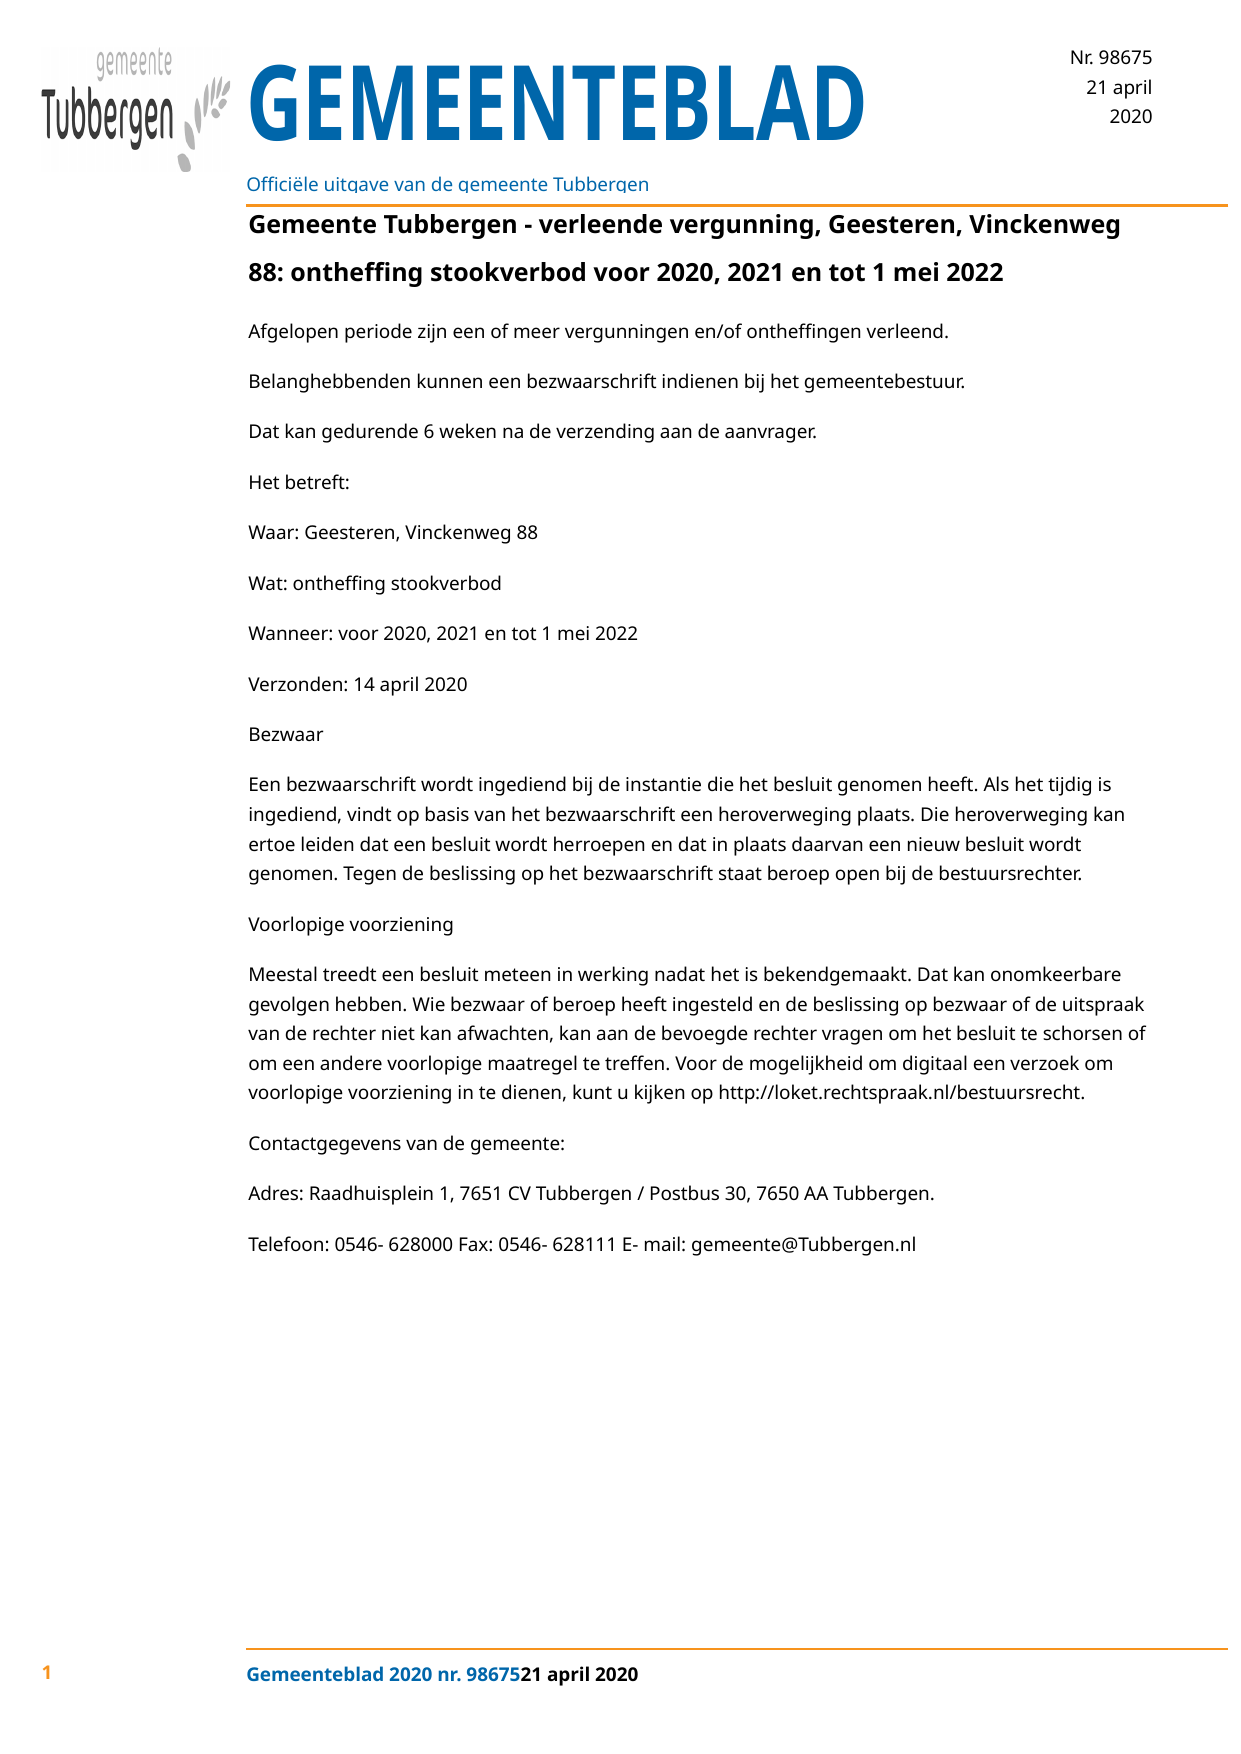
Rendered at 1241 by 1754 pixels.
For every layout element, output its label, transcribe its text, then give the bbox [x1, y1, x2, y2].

text Dat kan gedurende 6 weken na de verzending aan de aanvrager. [248, 419, 1152, 444]
text Voorlopige voorziening [248, 911, 1152, 937]
text Gemeente Tubbergen - verleende vergunning, Geesteren, Vinckenweg 88: ontheffing stookverbod voor 2020, 2021 en tot 1 mei 2022 [248, 207, 1152, 288]
text Telefoon: 0546- 628000 Fax: 0546- 628111 E- mail: gemeente@Tubbergen.nl [248, 1231, 1152, 1257]
text Bezwaar [248, 721, 1152, 747]
text Verzonden: 14 april 2020 [248, 671, 1152, 697]
text Belanghebbenden kunnen een bezwaarschrift indienen bij het gemeentebestuur. [248, 368, 1152, 394]
text Een bezwaarschrift wordt ingediend bij de instantie die het besluit genomen heeft. Als het tijdig is ingediend, vindt op basis van het bezwaarschrift een heroverweging plaats. Die heroverweging kan ertoe leiden dat een besluit wordt herroepen en dat in plaats daarvan een nieuw besluit wordt genomen. Tegen de beslissing op het bezwaarschrift staat beroep open bij de bestuursrechter. [248, 772, 1152, 886]
text Het betreft: [248, 469, 1152, 495]
text Waar: Geesteren, Vinckenweg 88 [248, 519, 1152, 545]
text Adres: Raadhuisplein 1, 7651 CV Tubbergen / Postbus 30, 7650 AA Tubbergen. [248, 1180, 1152, 1206]
text Afgelopen periode zijn een of meer vergunningen en/of ontheffingen verleend. [248, 318, 1152, 344]
text Wat: ontheffing stookverbod [248, 570, 1152, 596]
text Meestal treedt een besluit meteen in werking nadat het is bekendgemaakt. Dat kan onomkeerbare gevolgen hebben. Wie bezwaar of beroep heeft ingesteld en de beslissing op bezwaar of de uitspraak van de rechter niet kan afwachten, kan aan de bevoegde rechter vragen om het besluit te schorsen of om een andere voorlopige maatregel te treffen. Voor de mogelijkheid om digitaal een verzoek om voorlopige voorziening in te dienen, kunt u kijken op http://loket.rechtspraak.nl/bestuursrecht. [248, 961, 1152, 1105]
text Contactgegevens van de gemeente: [248, 1130, 1152, 1156]
text Wanneer: voor 2020, 2021 en tot 1 mei 2022 [248, 620, 1152, 646]
picture [41, 47, 231, 172]
